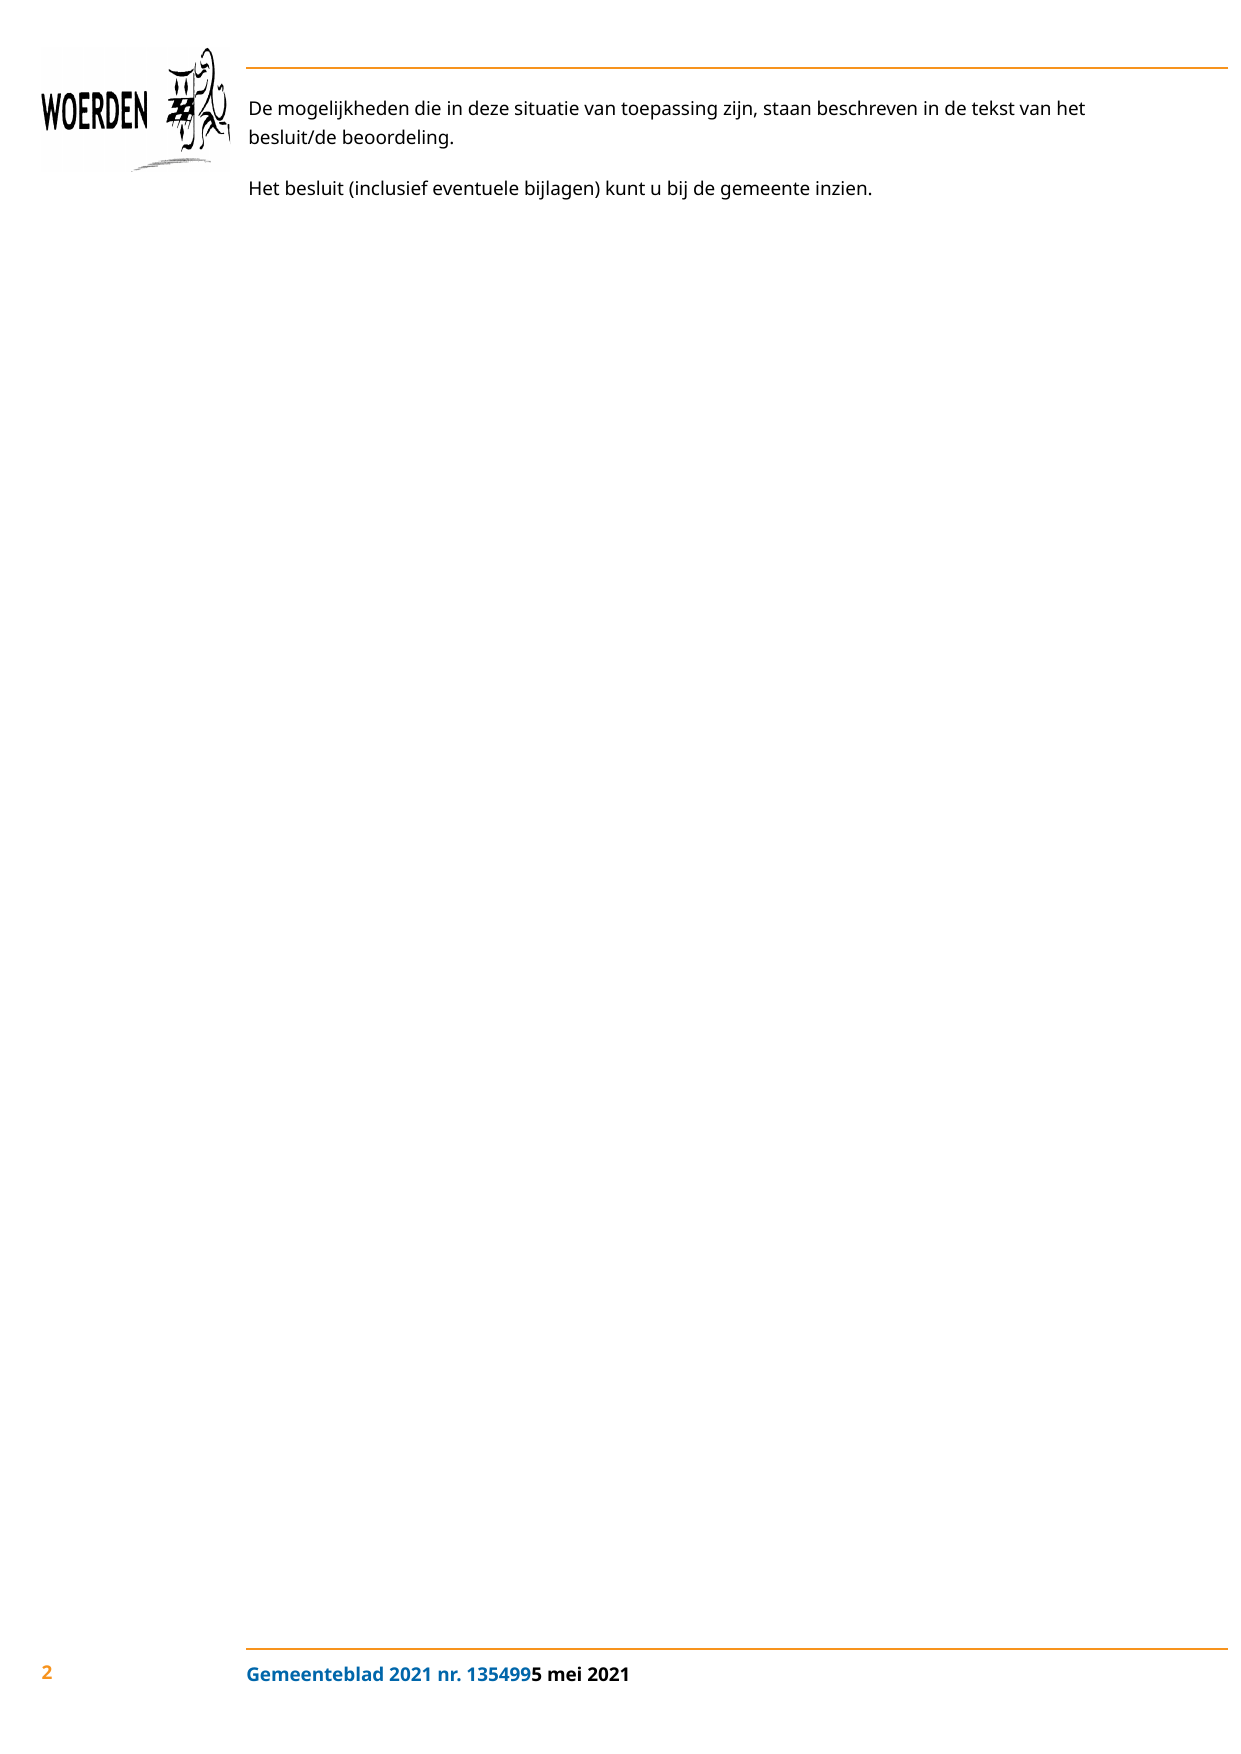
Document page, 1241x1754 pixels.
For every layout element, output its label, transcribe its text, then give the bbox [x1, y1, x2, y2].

text Het besluit (inclusief eventuele bijlagen) kunt u bij de gemeente inzien. [248, 175, 1152, 201]
text De mogelijkheden die in deze situatie van toepassing zijn, staan beschreven in de tekst van het besluit/de beoordeling. [248, 95, 1152, 150]
picture [41, 47, 231, 172]
